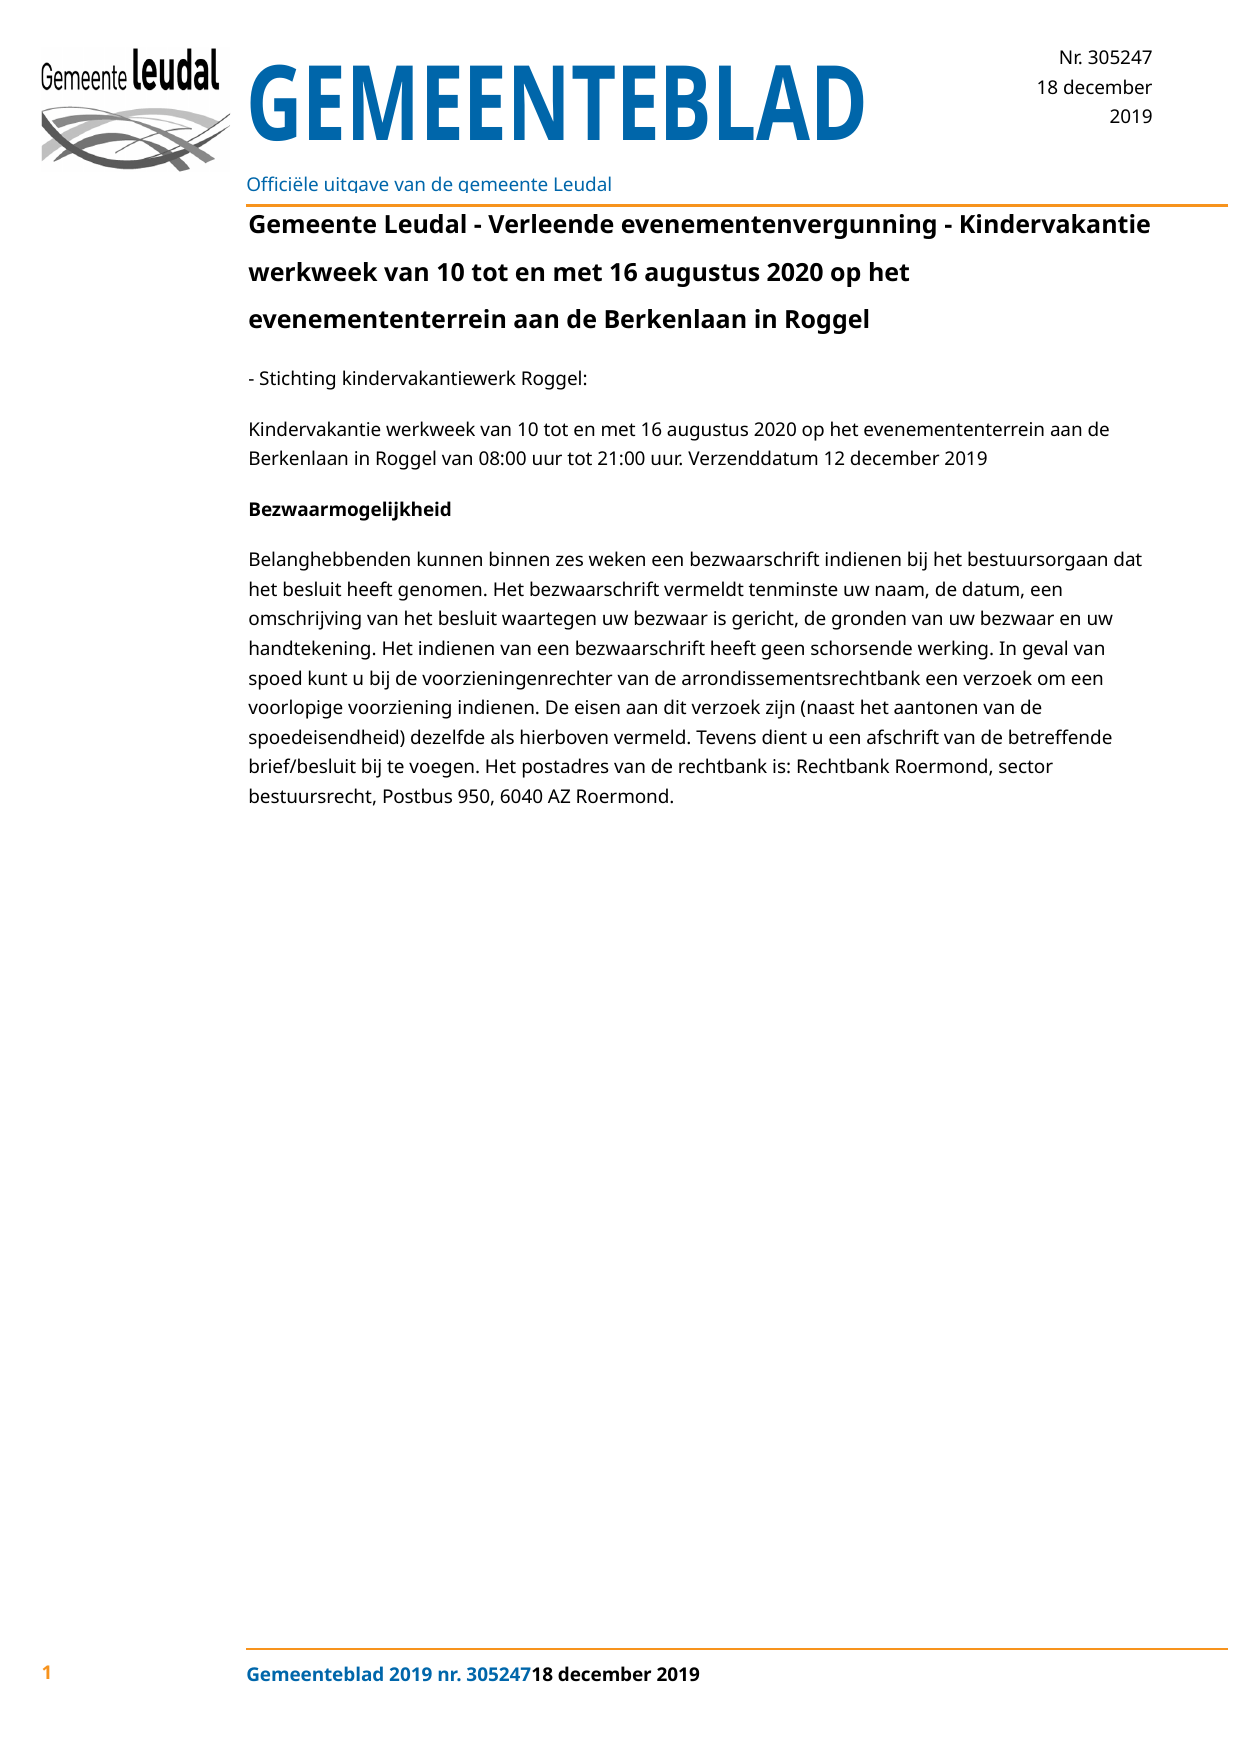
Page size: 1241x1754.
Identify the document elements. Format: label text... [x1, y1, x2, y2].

text - Stichting kindervakantiewerk Roggel: [248, 366, 1152, 391]
text Bezwaarmogelijkheid [248, 496, 1152, 522]
text Kindervakantie werkweek van 10 tot en met 16 augustus 2020 op het evenemententerrein aan de Berkenlaan in Roggel van 08:00 uur tot 21:00 uur. Verzenddatum 12 december 2019 [248, 416, 1152, 471]
text Gemeente Leudal - Verleende evenementenvergunning - Kindervakantie werkweek van 10 tot en met 16 augustus 2020 op het evenemententerrein aan de Berkenlaan in Roggel [248, 207, 1152, 336]
text Belanghebbenden kunnen binnen zes weken een bezwaarschrift indienen bij het bestuursorgaan dat het besluit heeft genomen. Het bezwaarschrift vermeldt tenminste uw naam, de datum, een omschrijving van het besluit waartegen uw bezwaar is gericht, de gronden van uw bezwaar en uw handtekening. Het indienen van een bezwaarschrift heeft geen schorsende werking. In geval van spoed kunt u bij de voorzieningenrechter van de arrondissementsrechtbank een verzoek om een voorlopige voorziening indienen. De eisen aan dit verzoek zijn (naast het aantonen van de spoedeisendheid) dezelfde als hierboven vermeld. Tevens dient u een afschrift van de betreffende brief/besluit bij te voegen. Het postadres van de rechtbank is: Rechtbank Roermond, sector bestuursrecht, Postbus 950, 6040 AZ Roermond. [248, 546, 1152, 809]
picture [41, 47, 231, 172]
